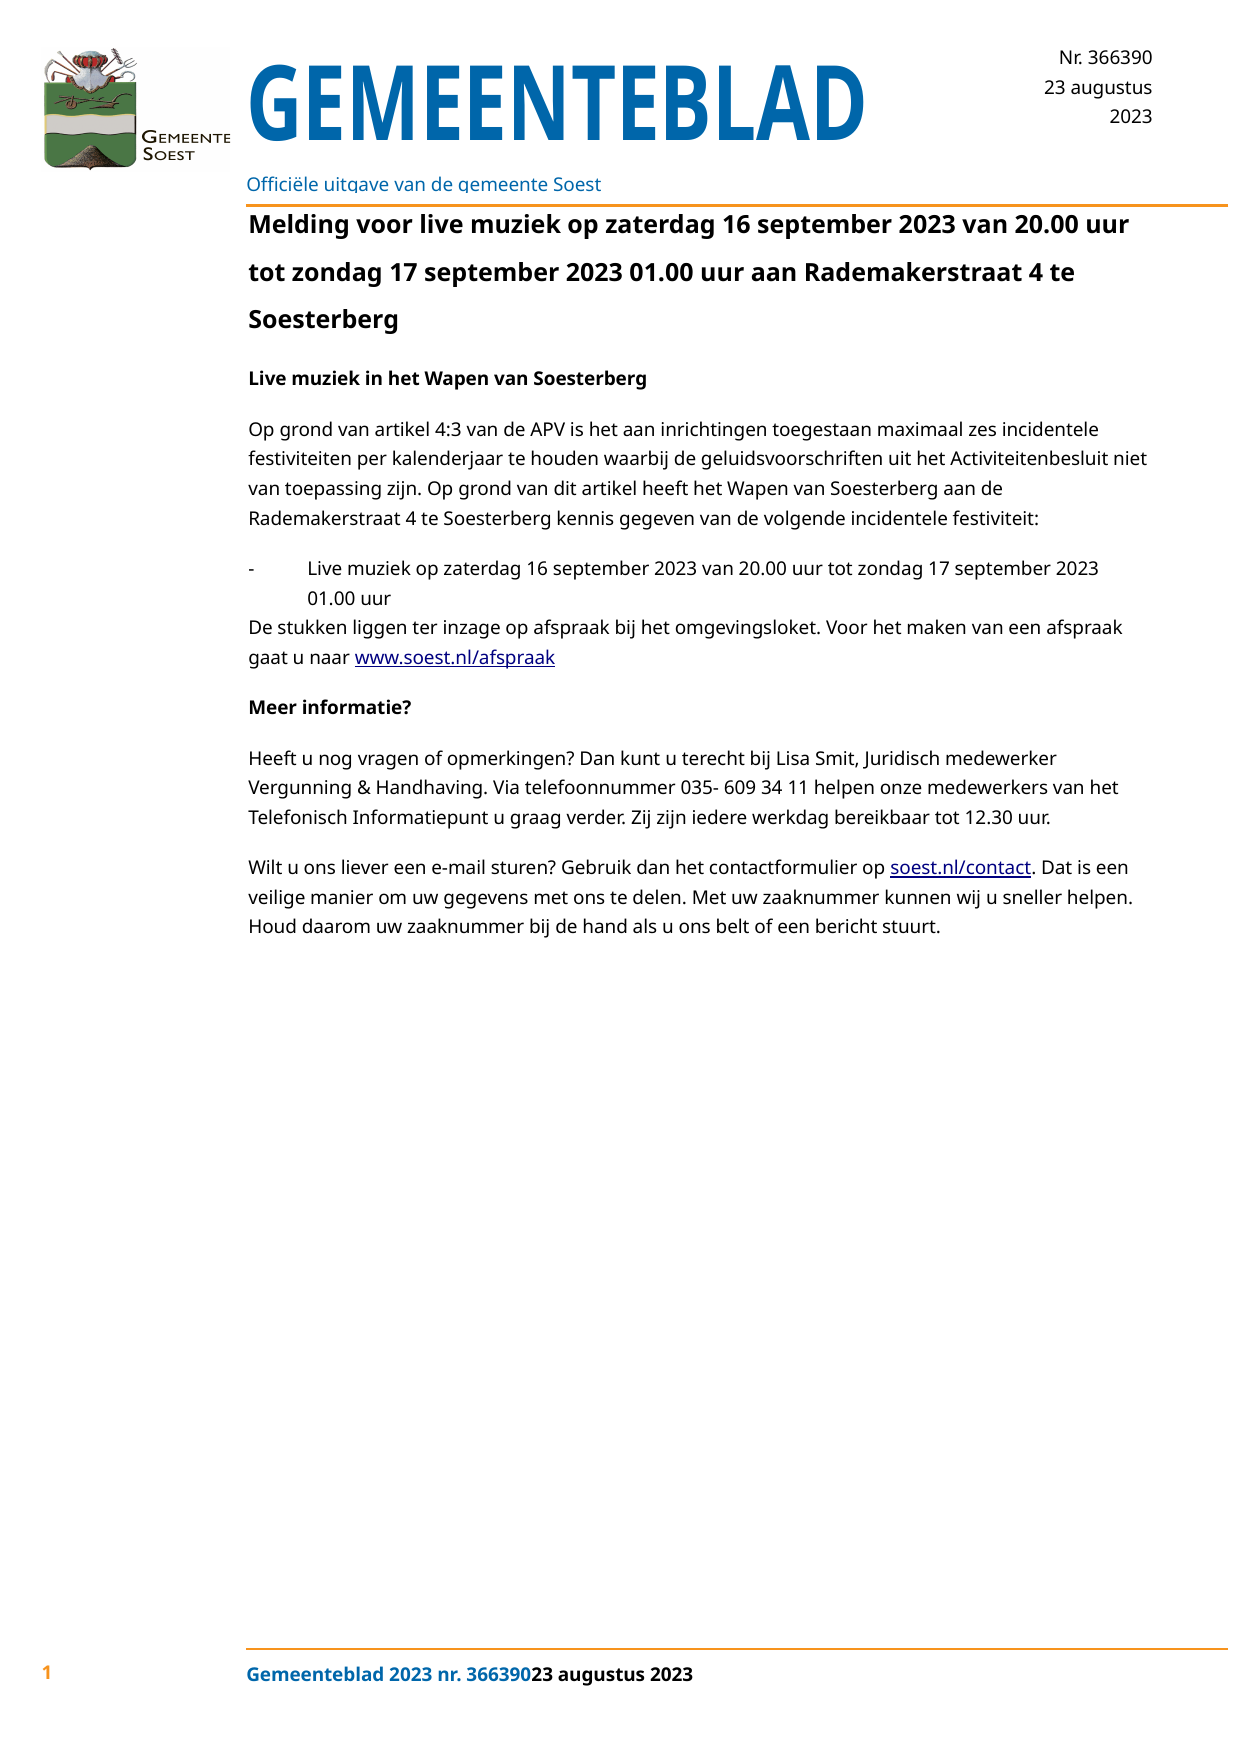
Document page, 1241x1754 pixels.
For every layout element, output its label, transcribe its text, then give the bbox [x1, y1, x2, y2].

text Heeft u nog vragen of opmerkingen? Dan kunt u terecht bij Lisa Smit, Juridisch medewerker Vergunning & Handhaving. Via telefoonnummer 035- 609 34 11 helpen onze medewerkers van het Telefonisch Informatiepunt u graag verder. Zij zijn iedere werkdag bereikbaar tot 12.30 uur. [248, 745, 1152, 829]
picture [41, 47, 231, 172]
text Op grond van artikel 4:3 van de APV is het aan inrichtingen toegestaan maximaal zes incidentele festiviteiten per kalenderjaar te houden waarbij de geluidsvoorschriften uit het Activiteitenbesluit niet van toepassing zijn. Op grond van dit artikel heeft het Wapen van Soesterberg aan de Rademakerstraat 4 te Soesterberg kennis gegeven van de volgende incidentele festiviteit: [248, 416, 1152, 530]
text Wilt u ons liever een e-mail sturen? Gebruik dan het contactformulier op soest.nl/contact. Dat is een veilige manier om uw gegevens met ons te delen. Met uw zaaknummer kunnen wij u sneller helpen. Houd daarom uw zaaknummer bij de hand als u ons belt of een bericht stuurt. [248, 854, 1152, 939]
text Melding voor live muziek op zaterdag 16 september 2023 van 20.00 uur tot zondag 17 september 2023 01.00 uur aan Rademakerstraat 4 te Soesterberg [248, 207, 1152, 336]
text De stukken liggen ter inzage op afspraak bij het omgevingsloket. Voor het maken van een afspraak gaat u naar www.soest.nl/afspraak [248, 614, 1152, 669]
text Live muziek in het Wapen van Soesterberg [248, 366, 1152, 391]
text Meer informatie? [248, 694, 1152, 720]
list Live muziek op zaterdag 16 september 2023 van 20.00 uur tot zondag 17 september 2023 01.00 uur [248, 555, 1152, 610]
